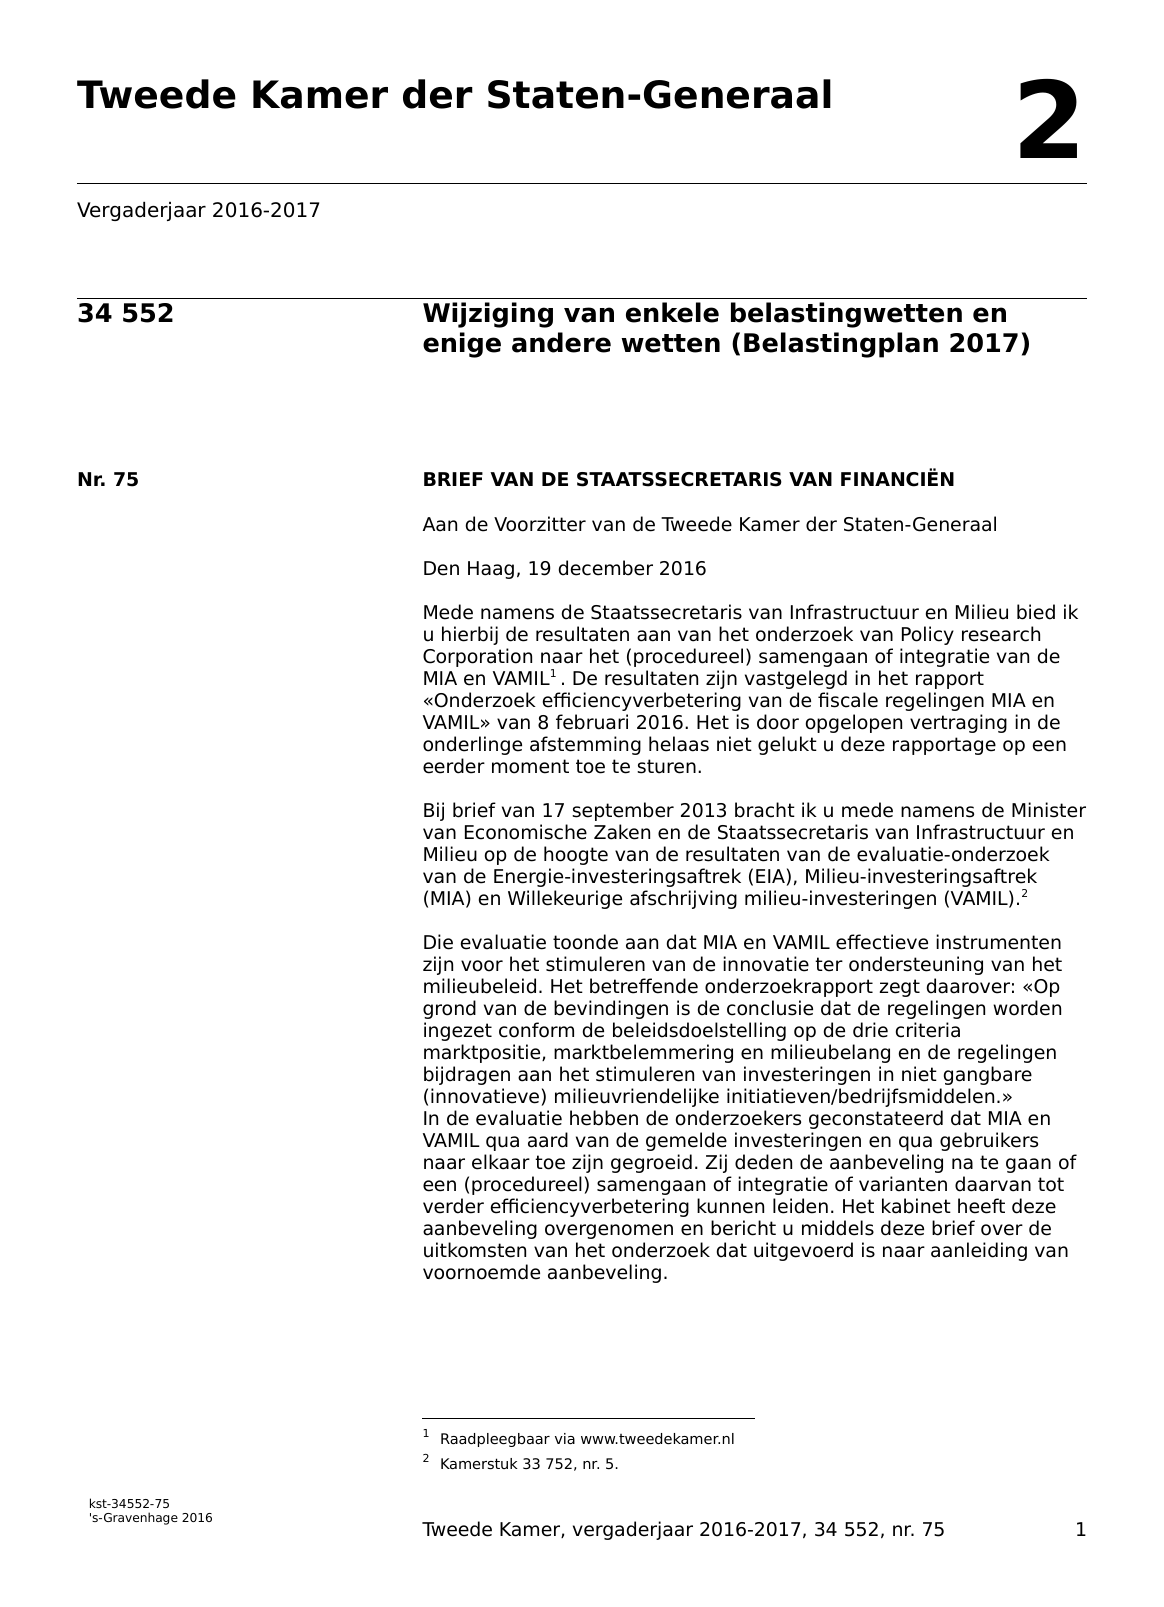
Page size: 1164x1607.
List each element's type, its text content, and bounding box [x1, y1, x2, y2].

text 's-Gravenhage 2016 [88, 1511, 323, 1525]
text Die evaluatie toonde aan dat MIA en VAMIL effectieve instrumenten zijn voor het stimuleren van de innovatie ter ondersteuning van het milieubeleid. Het betreffende onderzoekrapport zegt daarover: «Op grond van de bevindingen is de conclusie dat de regelingen worden ingezet conform de beleidsdoelstelling op de drie criteria marktpositie, marktbelemmering en milieubelang en de regelingen bijdragen aan het stimuleren van investeringen in niet gangbare (innovatieve) milieuvriendelijke initiatieven/bedrijfsmiddelen.» [422, 932, 1087, 1108]
text Den Haag, 19 december 2016 [422, 558, 1087, 580]
table_cell Vergaderjaar 2016-2017 [77, 184, 1087, 298]
text In de evaluatie hebben de onderzoekers geconstateerd dat MIA en VAMIL qua aard van de gemelde investeringen en qua gebruikers naar elkaar toe zijn gegroeid. Zij deden de aanbeveling na te gaan of een (procedureel) samengaan of integratie of varianten daarvan tot verder efficiencyverbetering kunnen leiden. Het kabinet heeft deze aanbeveling overgenomen en bericht u middels deze brief over de uitkomsten van het onderzoek dat uitgevoerd is naar aanleiding van voornoemde aanbeveling. [422, 1108, 1087, 1284]
subtitle Nr. 75 BRIEF VAN DE STAATSSECRETARIS VAN FINANCIËN [77, 469, 1087, 491]
text Mede namens de Staatssecretaris van Infrastructuur en Milieu bied ik u hierbij de resultaten aan van het onderzoek van Policy research Corporation naar het (procedureel) samengaan of integratie van de MIA en VAMIL. De resultaten zijn vastgelegd in het rapport «Onderzoek efficiencyverbetering van de fiscale regelingen MIA en VAMIL» van 8 februari 2016. Het is door opgelopen vertraging in de onderlinge afstemming helaas niet gelukt u deze rapportage op een eerder moment toe te sturen. [422, 602, 1087, 778]
text Aan de Voorzitter van de Tweede Kamer der Staten-Generaal [422, 513, 1087, 536]
text kst-34552-75 [88, 1497, 323, 1511]
text Bij brief van 17 september 2013 bracht ik u mede namens de Minister van Economische Zaken en de Staatssecretaris van Infrastructuur en Milieu op de hoogte van de resultaten van de evaluatie-onderzoek van de Energie-investeringsaftrek (EIA), Milieu-investeringsaftrek (MIA) en Willekeurige afschrijving milieu-investeringen (VAMIL). [422, 800, 1087, 910]
text Kamerstuk 33 752, nr. 5. [422, 1452, 1087, 1474]
text Raadpleegbaar via www.tweedekamer.nl [422, 1427, 1087, 1449]
table_header Tweede Kamer der Staten-Generaal [77, 59, 886, 183]
subtitle 34 552 Wijziging van enkele belastingwetten en enige andere wetten (Belastingplan 2017) [77, 299, 1087, 358]
table_header 2 [886, 59, 1087, 183]
